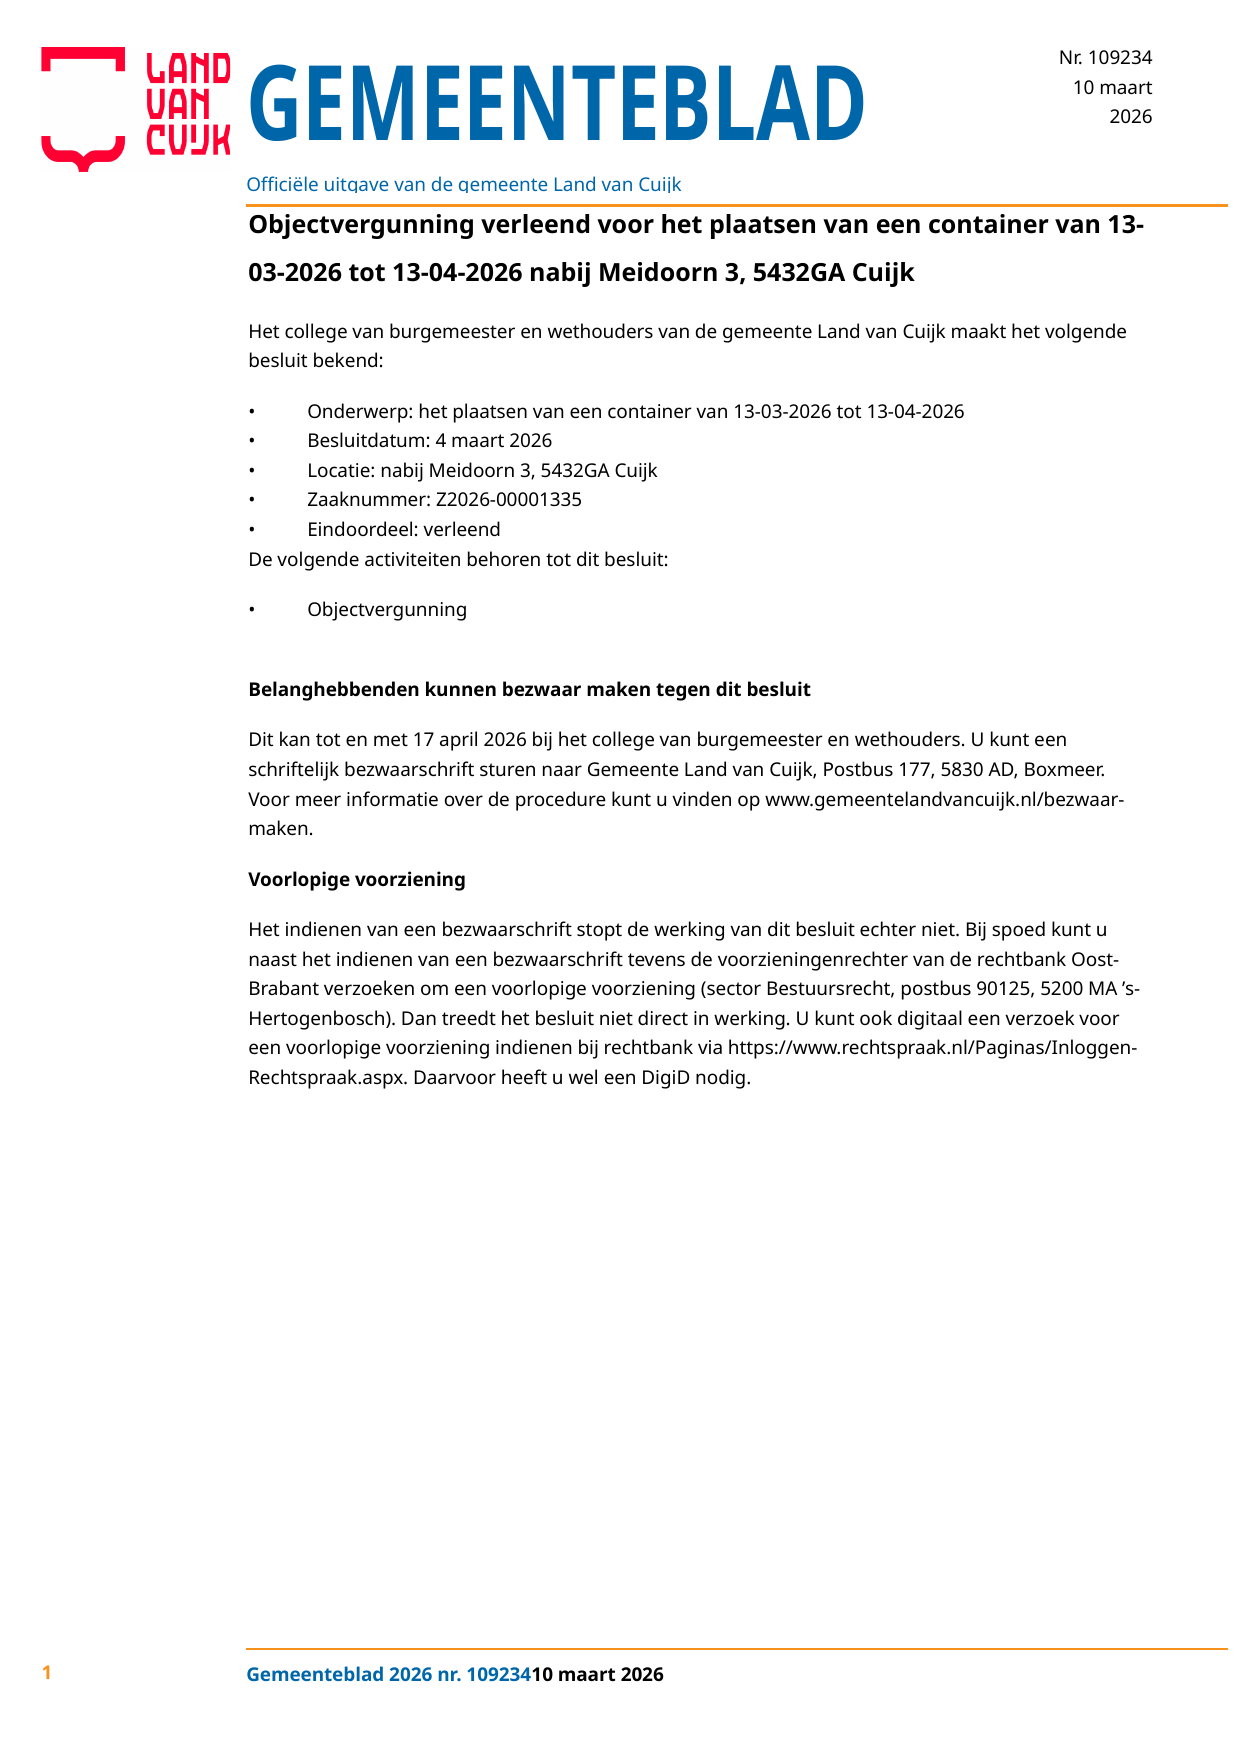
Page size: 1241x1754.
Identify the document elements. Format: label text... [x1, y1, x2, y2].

text Het indienen van een bezwaarschrift stopt de werking van dit besluit echter niet. Bij spoed kunt u naast het indienen van een bezwaarschrift tevens de voorzieningenrechter van de rechtbank Oost-Brabant verzoeken om een voorlopige voorziening (sector Bestuursrecht, postbus 90125, 5200 MA ’s-Hertogenbosch). Dan treedt het besluit niet direct in werking. U kunt ook digitaal een verzoek voor een voorlopige voorziening indienen bij rechtbank via https://www.rechtspraak.nl/Paginas/Inloggen-Rechtspraak.aspx. Daarvoor heeft u wel een DigiD nodig. [248, 916, 1152, 1090]
text Het college van burgemeester en wethouders van de gemeente Land van Cuijk maakt het volgende besluit bekend: [248, 318, 1152, 373]
list Objectvergunning [248, 596, 1152, 622]
text Belanghebbenden kunnen bezwaar maken tegen dit besluit [248, 676, 1152, 702]
list Locatie: nabij Meidoorn 3, 5432GA Cuijk [248, 457, 1152, 483]
list Besluitdatum: 4 maart 2026 [248, 427, 1152, 453]
list Onderwerp: het plaatsen van een container van 13-03-2026 tot 13-04-2026 [248, 398, 1152, 424]
text De volgende activiteiten behoren tot dit besluit: [248, 546, 1152, 572]
picture [41, 47, 231, 172]
list Eindoordeel: verleend [248, 516, 1152, 542]
list Zaaknummer: Z2026-00001335 [248, 487, 1152, 512]
text Dit kan tot en met 17 april 2026 bij het college van burgemeester en wethouders. U kunt een schriftelijk bezwaarschrift sturen naar Gemeente Land van Cuijk, Postbus 177, 5830 AD, Boxmeer. Voor meer informatie over de procedure kunt u vinden op www.gemeentelandvancuijk.nl/bezwaar-maken. [248, 727, 1152, 841]
text Objectvergunning verleend voor het plaatsen van een container van 13-03-2026 tot 13-04-2026 nabij Meidoorn 3, 5432GA Cuijk [248, 207, 1152, 288]
text Voorlopige voorziening [248, 866, 1152, 892]
